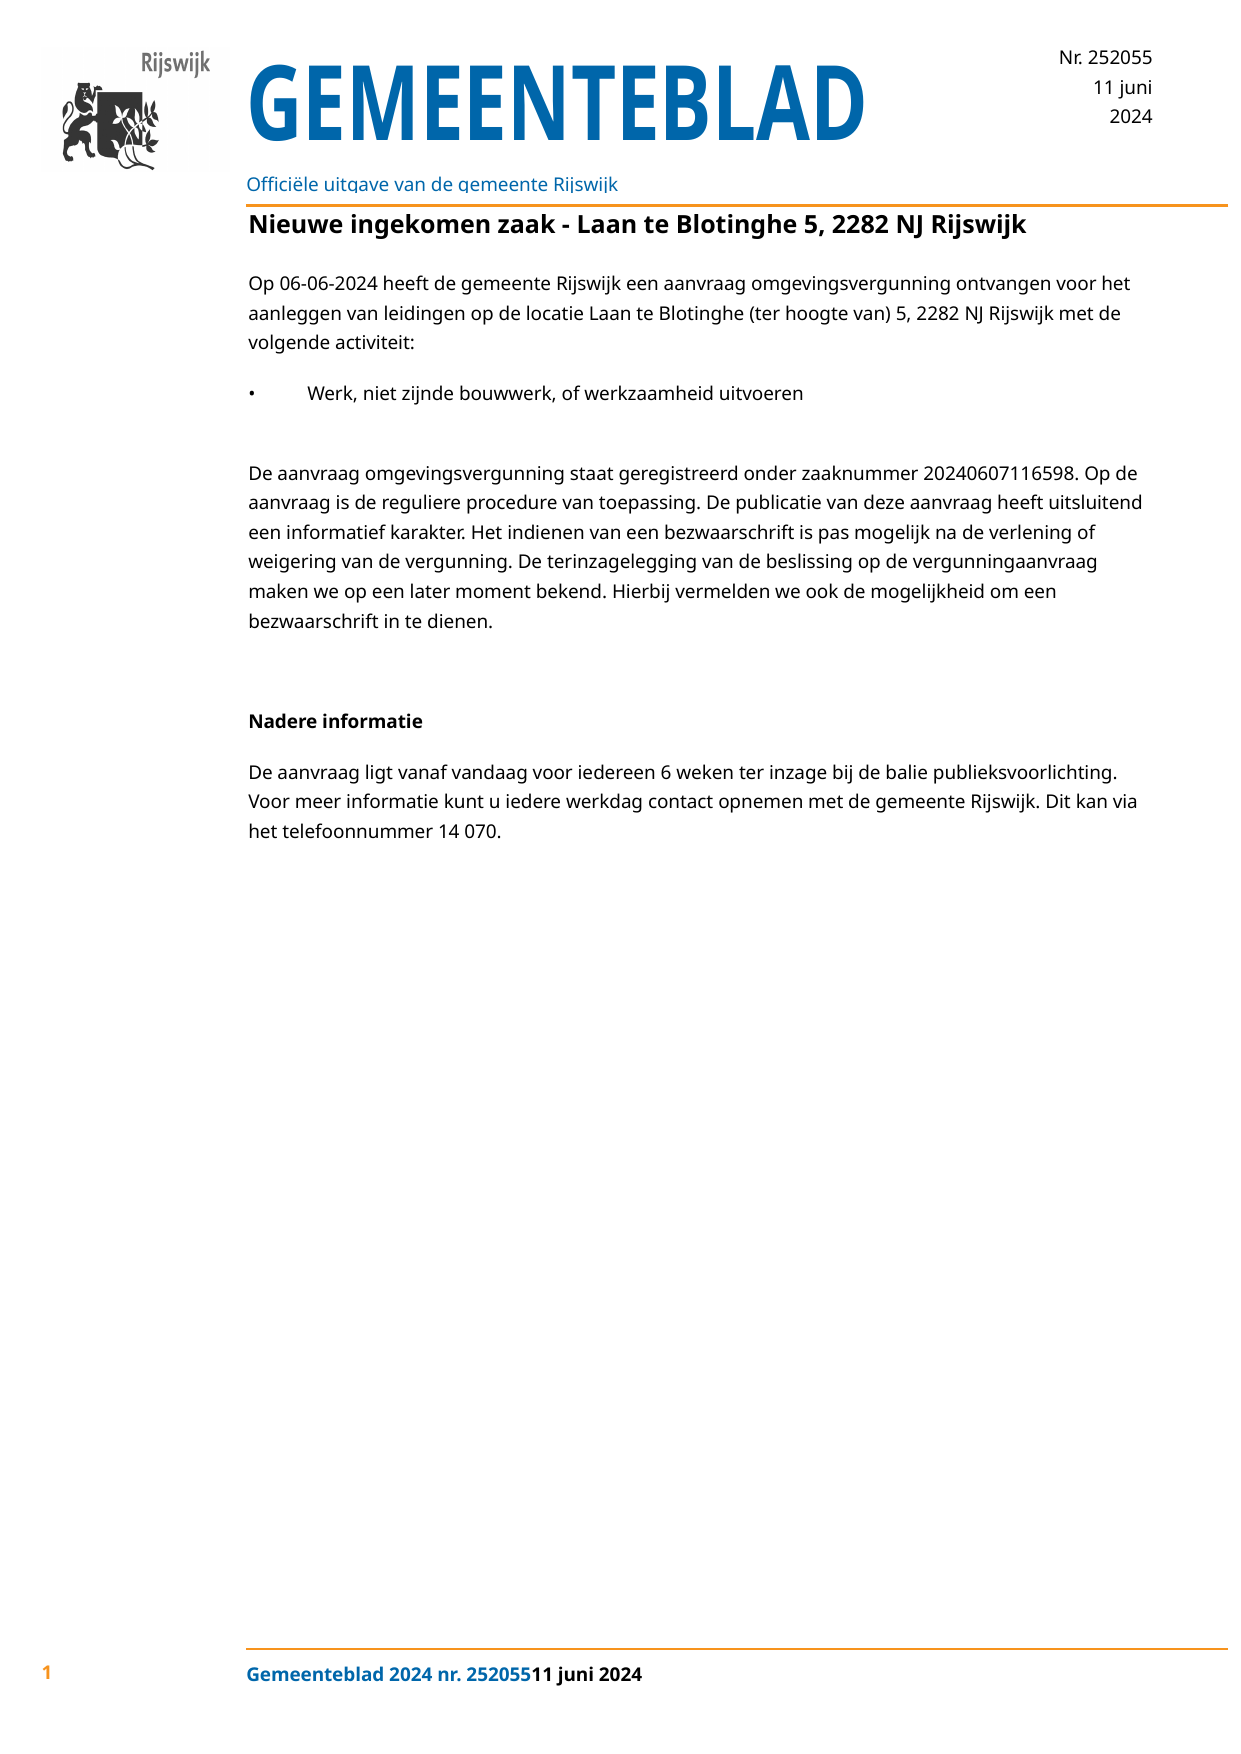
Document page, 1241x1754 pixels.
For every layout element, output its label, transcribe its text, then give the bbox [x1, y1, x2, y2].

text Op 06-06-2024 heeft de gemeente Rijswijk een aanvraag omgevingsvergunning ontvangen voor het aanleggen van leidingen op de locatie Laan te Blotinghe (ter hoogte van) 5, 2282 NJ Rijswijk met de volgende activiteit: [248, 270, 1152, 355]
picture [41, 47, 231, 172]
text De aanvraag ligt vanaf vandaag voor iedereen 6 weken ter inzage bij de balie publieksvoorlichting. Voor meer informatie kunt u iedere werkdag contact opnemen met de gemeente Rijswijk. Dit kan via het telefoonnummer 14 070. [248, 759, 1152, 844]
text Nadere informatie [248, 709, 1152, 734]
list Werk, niet zijnde bouwwerk, of werkzaamheid uitvoeren [248, 380, 1152, 406]
text De aanvraag omgevingsvergunning staat geregistreerd onder zaaknummer 20240607116598. Op de aanvraag is de reguliere procedure van toepassing. De publicatie van deze aanvraag heeft uitsluitend een informatief karakter. Het indienen van een bezwaarschrift is pas mogelijk na de verlening of weigering van de vergunning. De terinzagelegging van de beslissing op de vergunningaanvraag maken we op een later moment bekend. Hierbij vermelden we ook de mogelijkheid om een bezwaarschrift in te dienen. [248, 460, 1152, 633]
text Nieuwe ingekomen zaak - Laan te Blotinghe 5, 2282 NJ Rijswijk [248, 207, 1152, 241]
